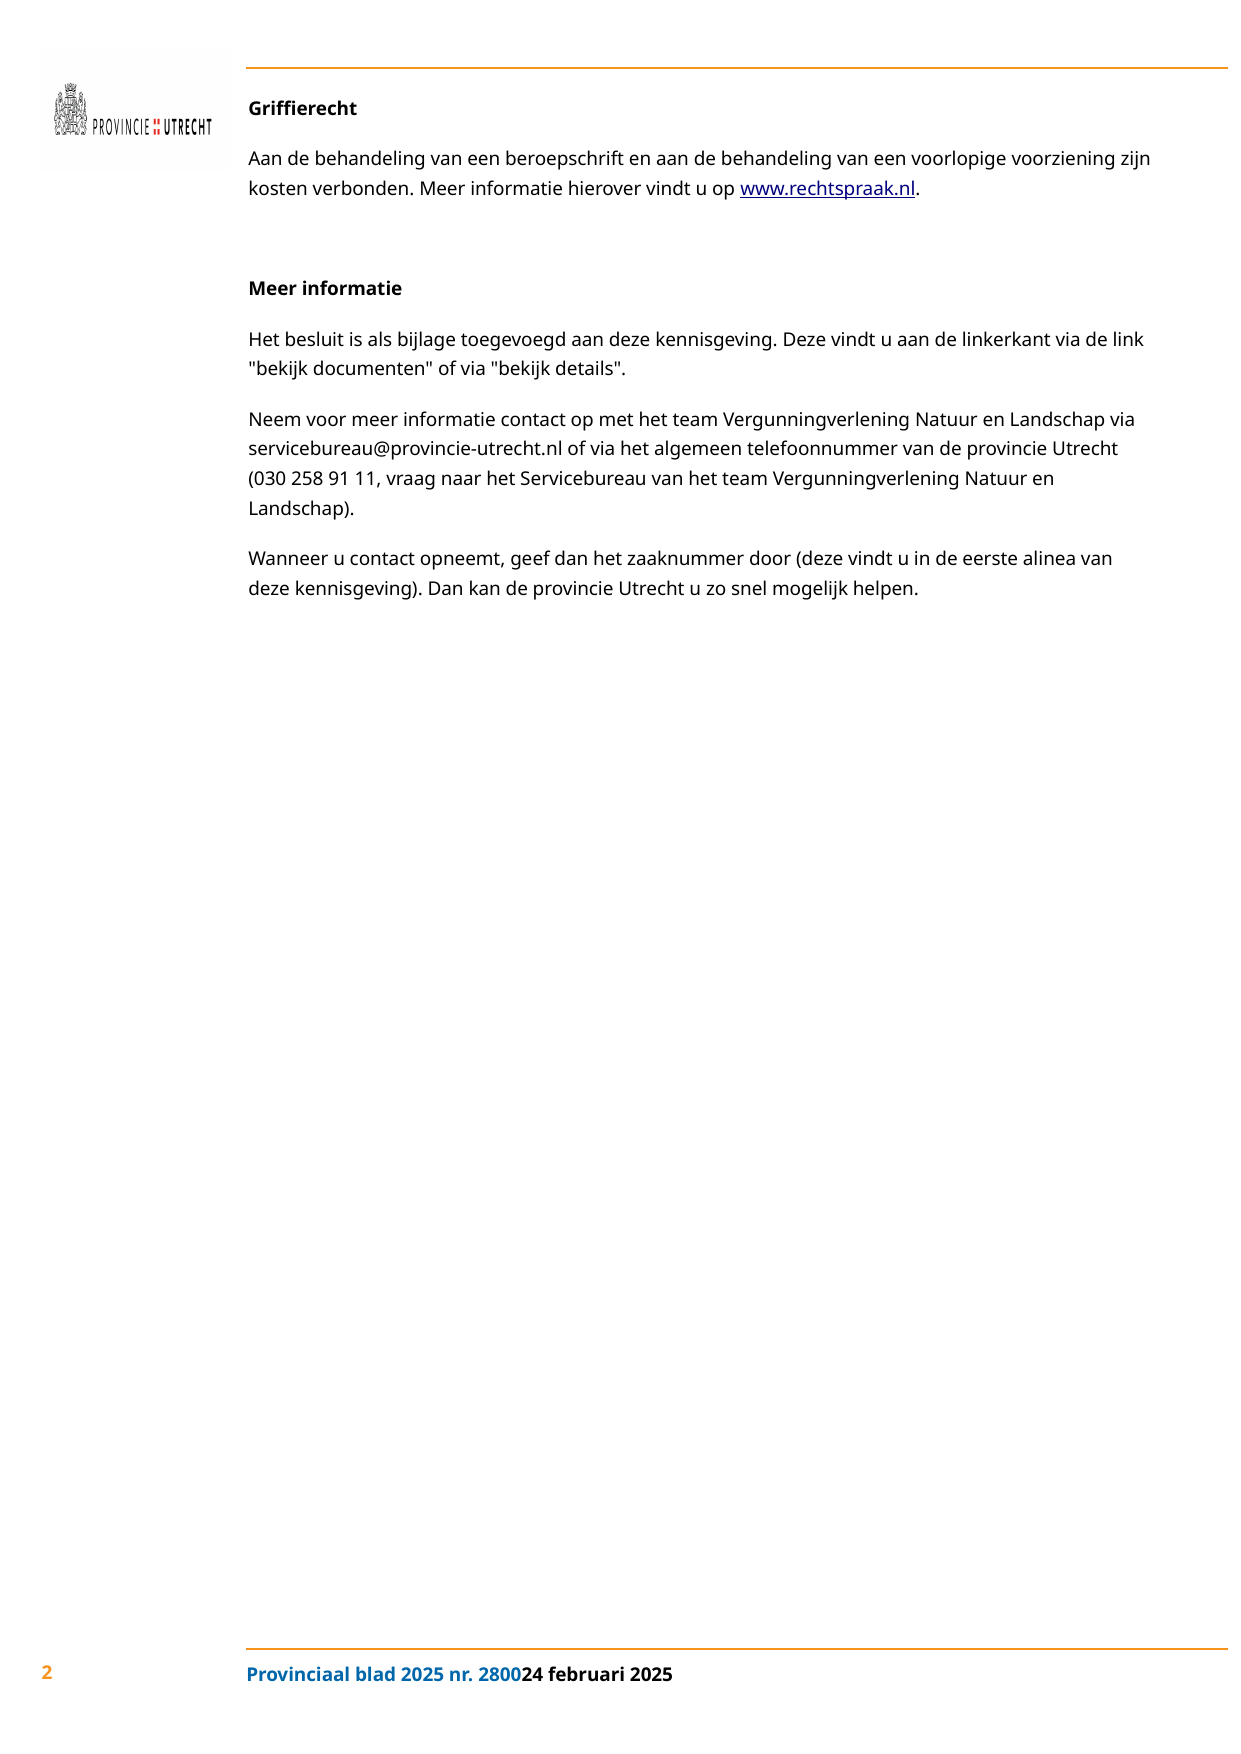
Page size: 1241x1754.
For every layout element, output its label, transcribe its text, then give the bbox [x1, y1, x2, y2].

picture [41, 47, 231, 172]
text Griffierecht [248, 95, 1152, 121]
text Aan de behandeling van een beroepschrift en aan de behandeling van een voorlopige voorziening zijn kosten verbonden. Meer informatie hierover vindt u op www.rechtspraak.nl. [248, 145, 1152, 201]
text Wanneer u contact opneemt, geef dan het zaaknummer door (deze vindt u in de eerste alinea van deze kennisgeving). Dan kan de provincie Utrecht u zo snel mogelijk helpen. [248, 545, 1152, 601]
text Neem voor meer informatie contact op met het team Vergunningverlening Natuur en Landschap via servicebureau@provincie-utrecht.nl of via het algemeen telefoonnummer van de provincie Utrecht (030 258 91 11, vraag naar het Servicebureau van het team Vergunningverlening Natuur en Landschap). [248, 406, 1152, 521]
text Meer informatie [248, 276, 1152, 301]
text Het besluit is als bijlage toegevoegd aan deze kennisgeving. Deze vindt u aan de linkerkant via de link "bekijk documenten" of via "bekijk details". [248, 326, 1152, 381]
